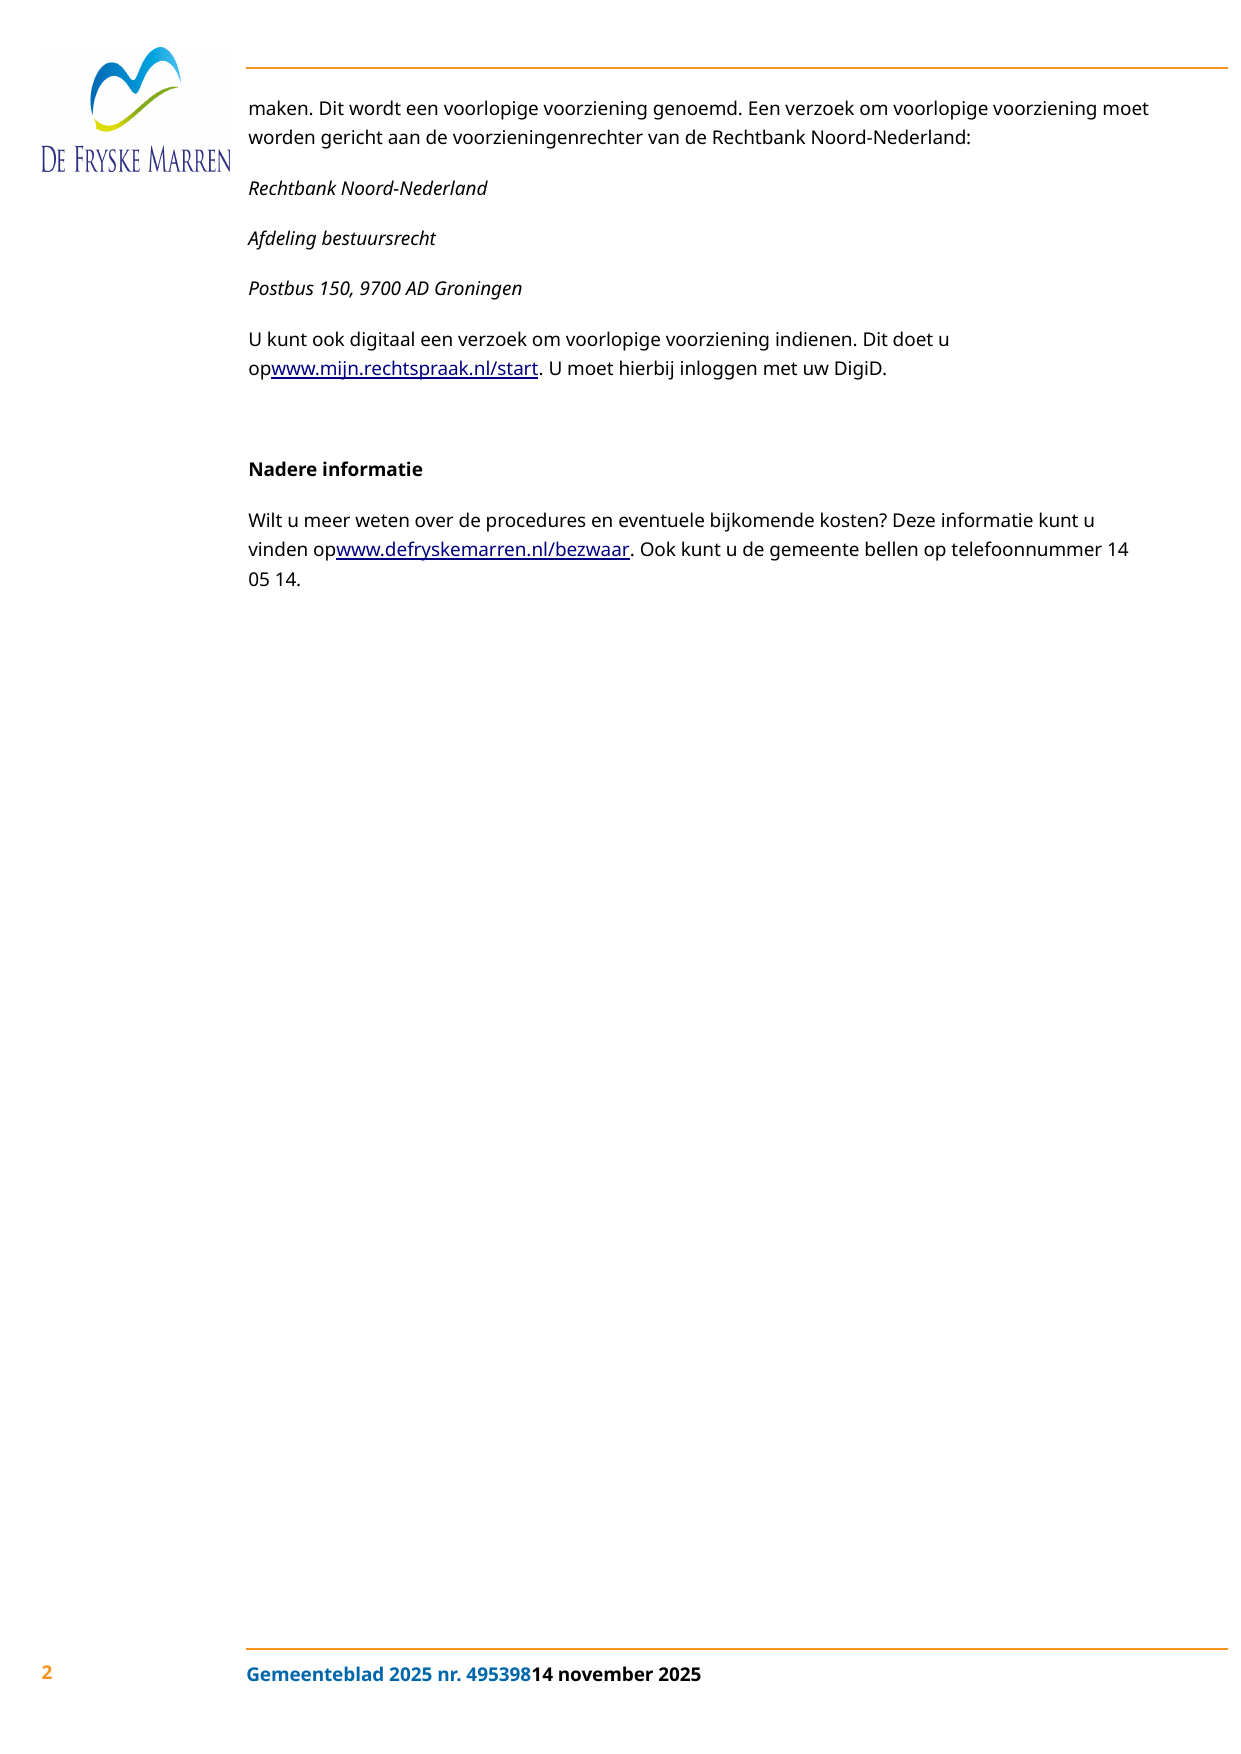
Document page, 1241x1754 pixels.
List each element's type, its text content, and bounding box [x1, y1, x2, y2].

text Wilt u meer weten over de procedures en eventuele bijkomende kosten? Deze informatie kunt u vinden opwww.defryskemarren.nl/bezwaar. Ook kunt u de gemeente bellen op telefoonnummer 14 05 14. [248, 507, 1152, 592]
text Nadere informatie [248, 456, 1152, 482]
picture [41, 47, 231, 172]
text maken. Dit wordt een voorlopige voorziening genoemd. Een verzoek om voorlopige voorziening moet worden gericht aan de voorzieningenrechter van de Rechtbank Noord-Nederland: [248, 95, 1152, 150]
text Rechtbank Noord-Nederland [248, 175, 1152, 201]
text U kunt ook digitaal een verzoek om voorlopige voorziening indienen. Dit doet u opwww.mijn.rechtspraak.nl/start. U moet hierbij inloggen met uw DigiD. [248, 326, 1152, 381]
text Postbus 150, 9700 AD Groningen [248, 276, 1152, 301]
text Afdeling bestuursrecht [248, 225, 1152, 251]
